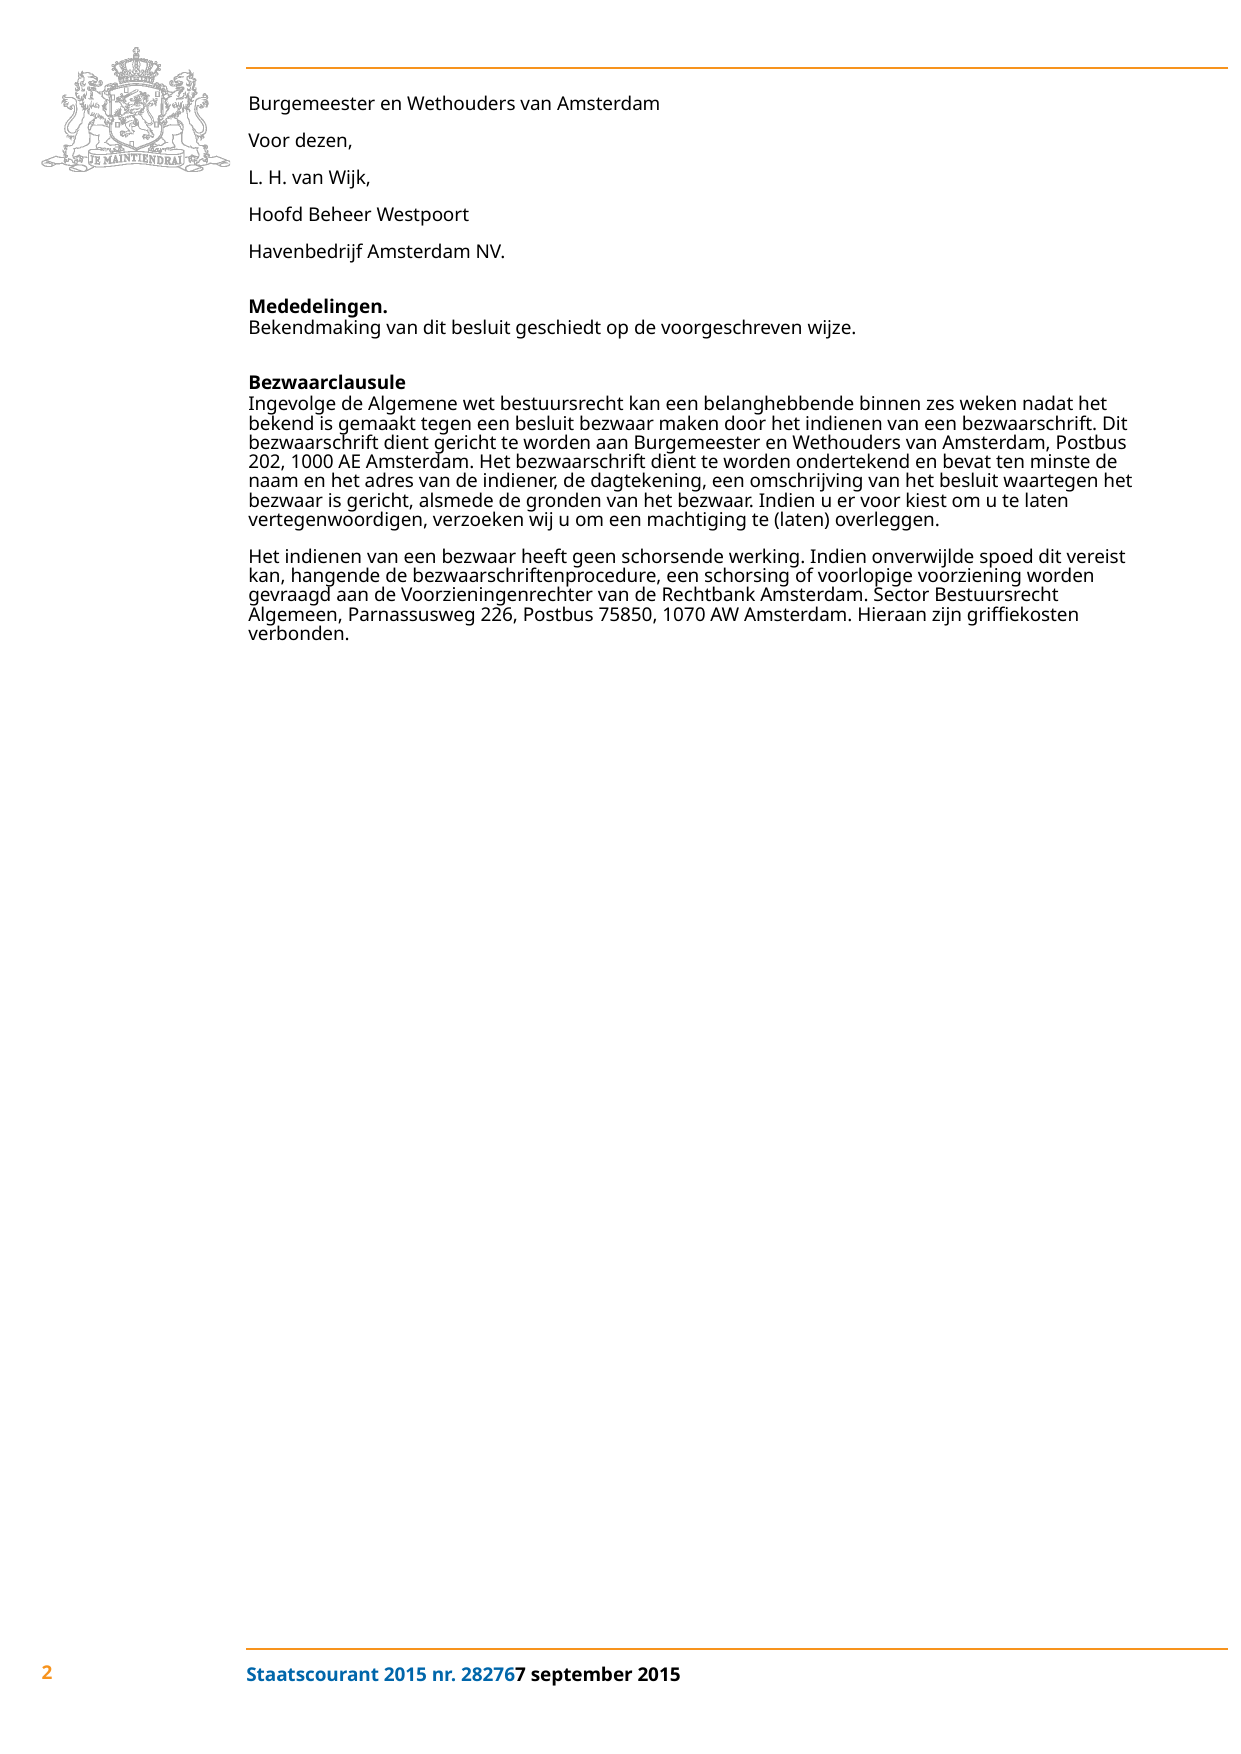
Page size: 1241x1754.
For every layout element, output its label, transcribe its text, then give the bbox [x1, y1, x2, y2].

text Hoofd Beheer Westpoort [248, 206, 1152, 225]
text Bezwaarclausule [248, 369, 1152, 395]
text L. H. van Wijk, [248, 169, 1152, 188]
text Havenbedrijf Amsterdam NV. [248, 243, 1152, 262]
text Mededelingen. [248, 293, 1152, 319]
text Burgemeester en Wethouders van Amsterdam [248, 95, 1152, 114]
text Het indienen van een bezwaar heeft geen schorsende werking. Indien onverwijlde spoed dit vereist kan, hangende de bezwaarschriftenprocedure, een schorsing of voorlopige voorziening worden gevraagd aan de Voorzieningenrechter van de Rechtbank Amsterdam. Sector Bestuursrecht Algemeen, Parnassusweg 226, Postbus 75850, 1070 AW Amsterdam. Hieraan zijn griffiekosten verbonden. [248, 548, 1152, 644]
text Bekendmaking van dit besluit geschiedt op de voorgeschreven wijze. [248, 319, 1152, 338]
picture [41, 47, 231, 172]
text Ingevolge de Algemene wet bestuursrecht kan een belanghebbende binnen zes weken nadat het bekend is gemaakt tegen een besluit bezwaar maken door het indienen van een bezwaarschrift. Dit bezwaarschrift dient gericht te worden aan Burgemeester en Wethouders van Amsterdam, Postbus 202, 1000 AE Amsterdam. Het bezwaarschrift dient te worden ondertekend en bevat ten minste de naam en het adres van de indiener, de dagtekening, een omschrijving van het besluit waartegen het bezwaar is gericht, alsmede de gronden van het bezwaar. Indien u er voor kiest om u te laten vertegenwoordigen, verzoeken wij u om een machtiging te (laten) overleggen. [248, 395, 1152, 530]
text Voor dezen, [248, 132, 1152, 151]
